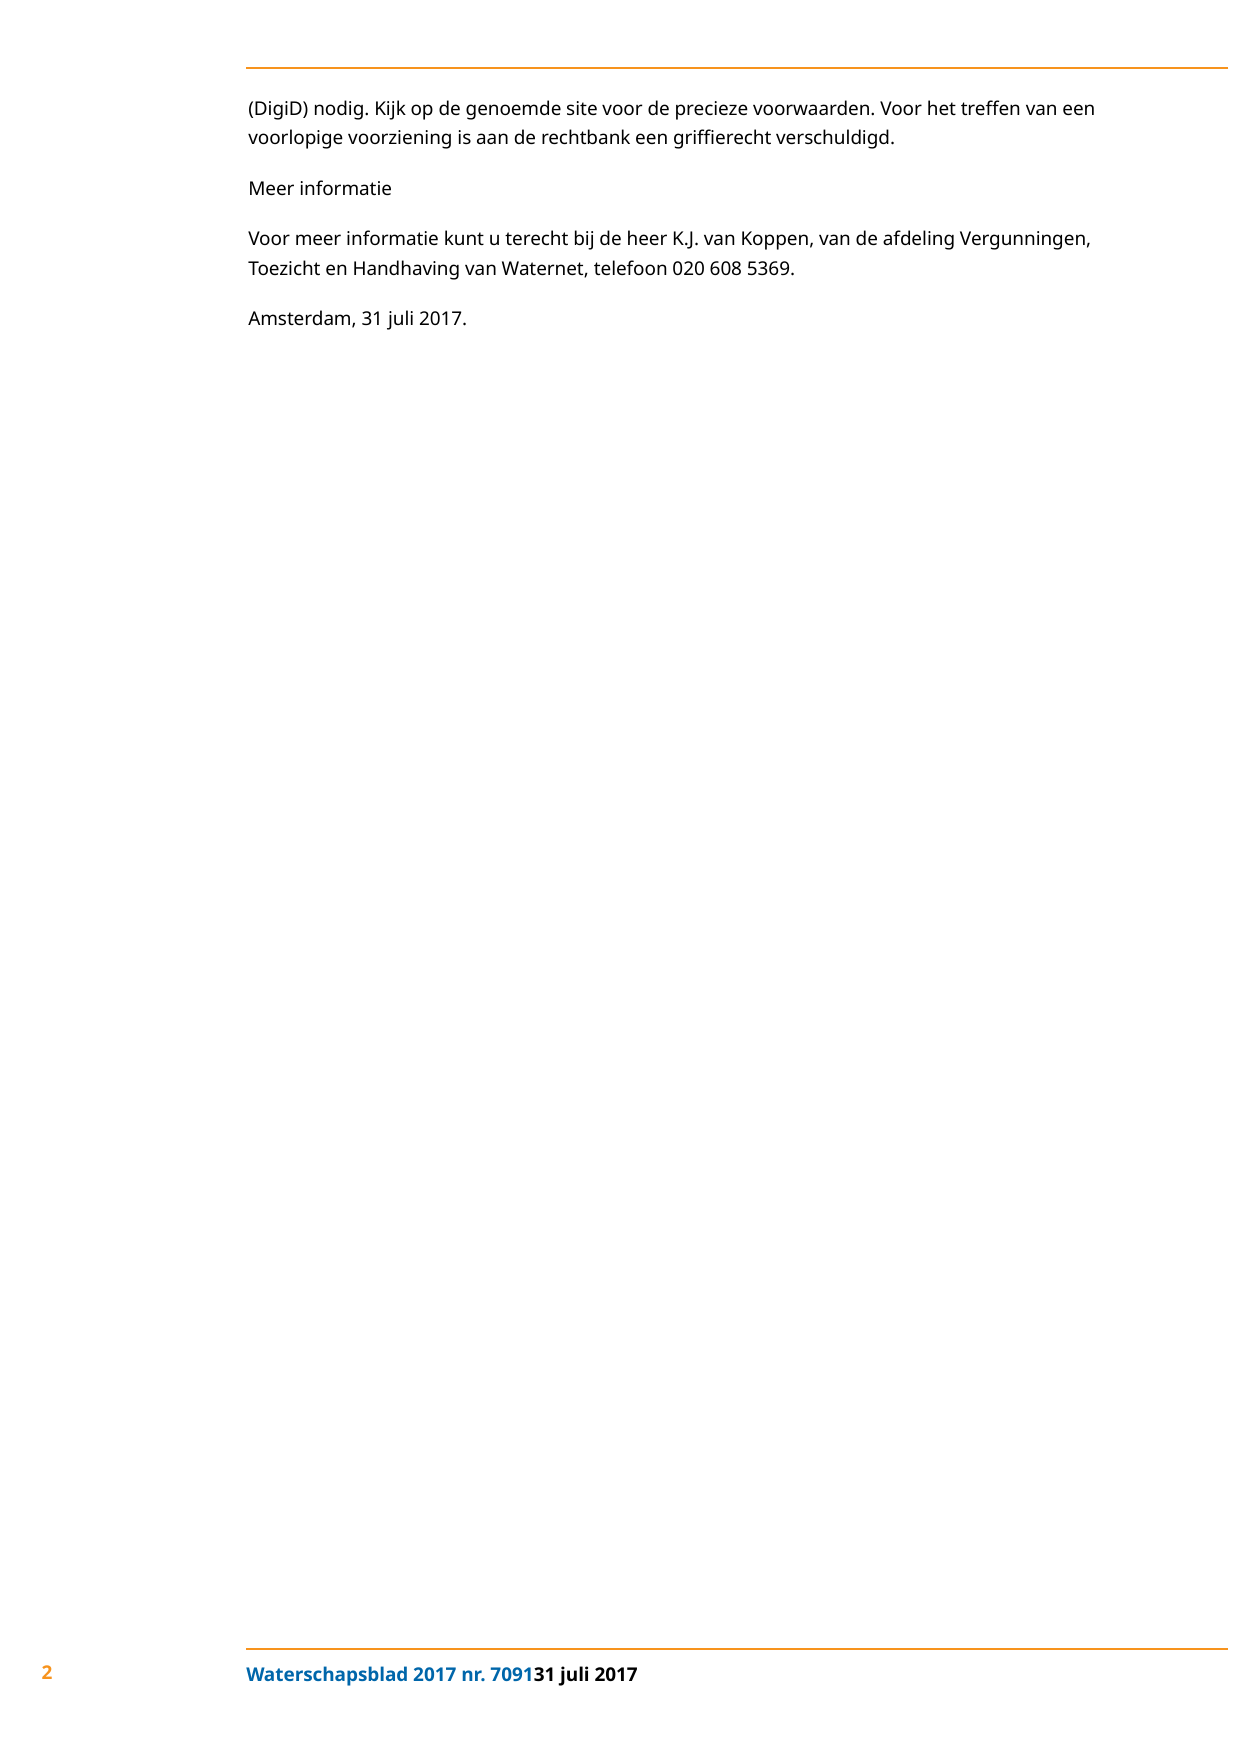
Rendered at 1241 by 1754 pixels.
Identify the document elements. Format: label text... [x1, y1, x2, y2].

picture [41, 47, 231, 172]
text (DigiD) nodig. Kijk op de genoemde site voor de precieze voorwaarden. Voor het treffen van een voorlopige voorziening is aan de rechtbank een griffierecht verschuldigd. [248, 95, 1152, 150]
text Voor meer informatie kunt u terecht bij de heer K.J. van Koppen, van de afdeling Vergunningen, Toezicht en Handhaving van Waternet, telefoon 020 608 5369. [248, 225, 1152, 281]
text Amsterdam, 31 juli 2017. [248, 305, 1152, 331]
text Meer informatie [248, 175, 1152, 201]
